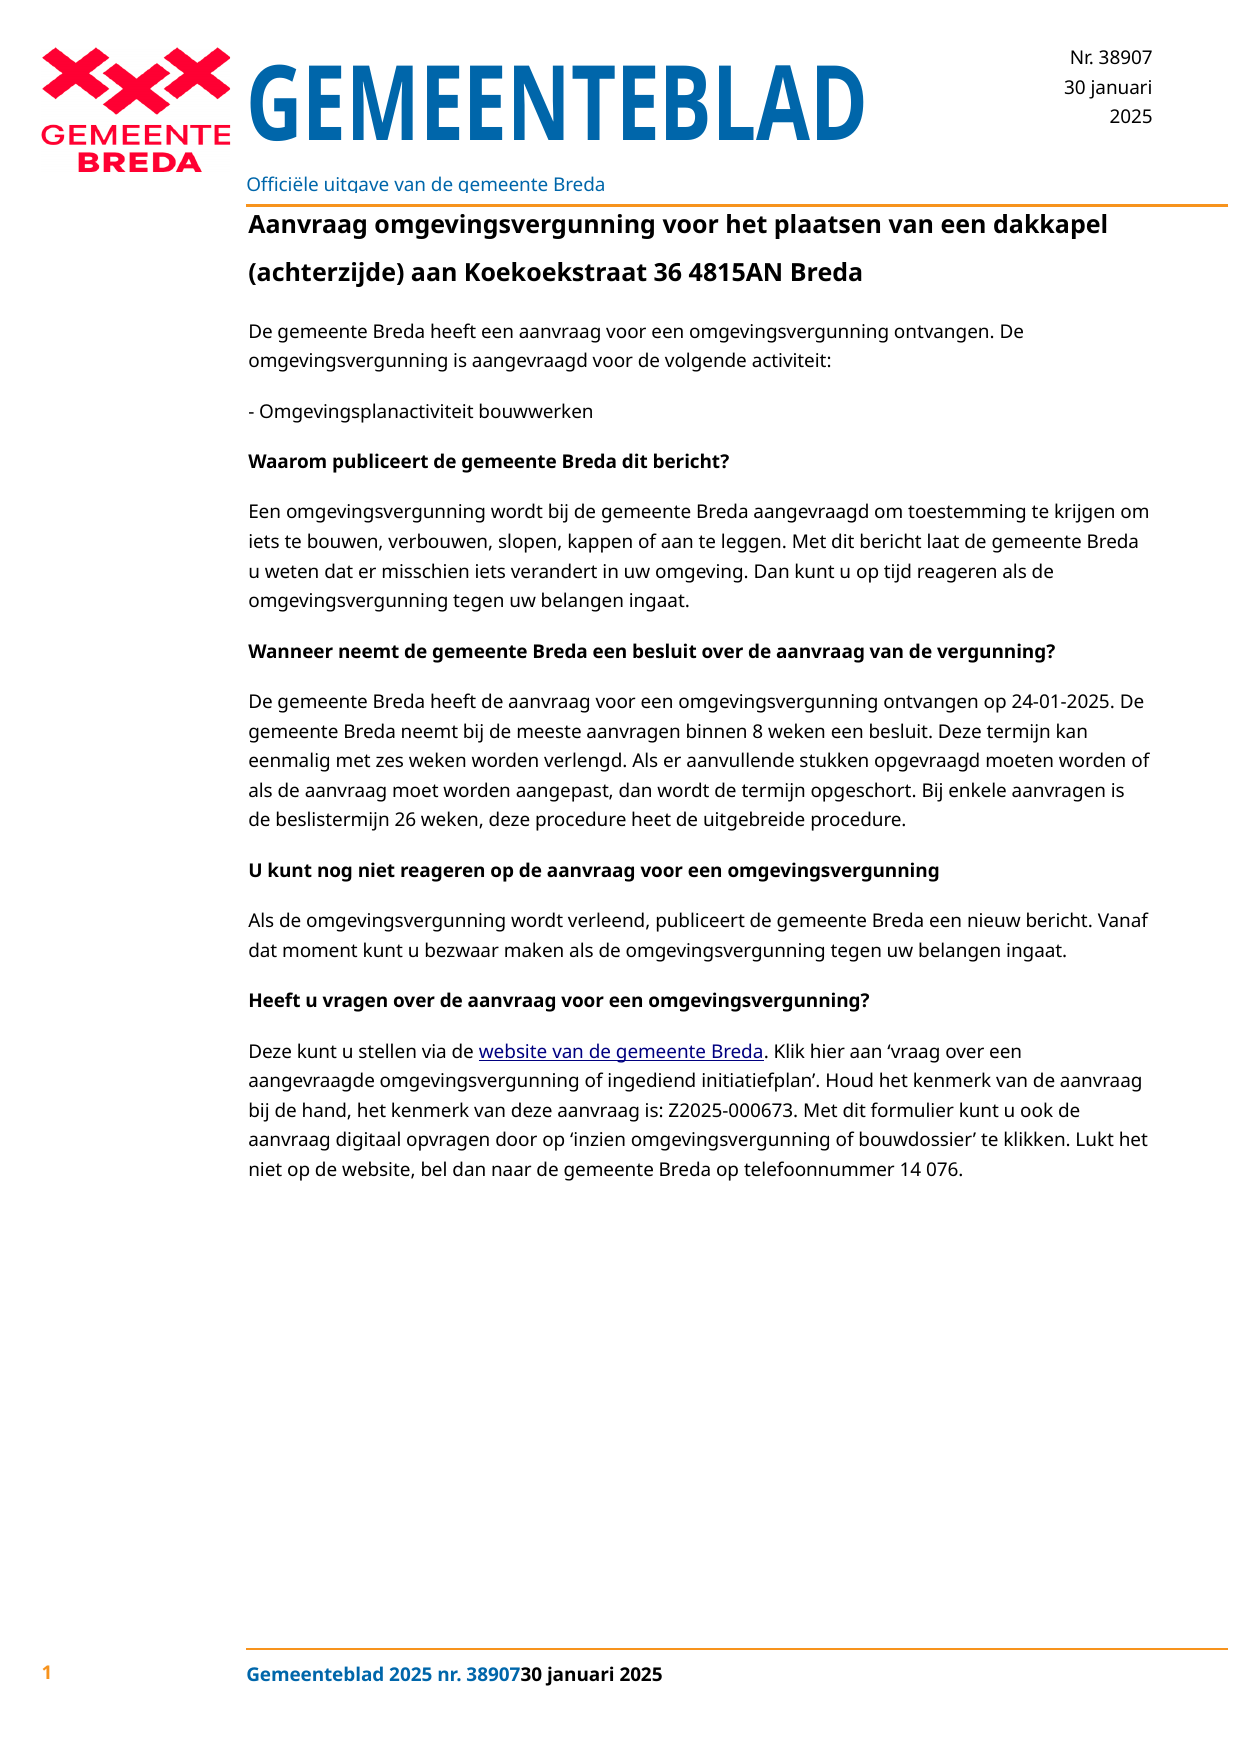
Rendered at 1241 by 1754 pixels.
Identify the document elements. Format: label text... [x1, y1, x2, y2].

text Heeft u vragen over de aanvraag voor een omgevingsvergunning? [248, 987, 1152, 1013]
text Waarom publiceert de gemeente Breda dit bericht? [248, 448, 1152, 474]
picture [41, 47, 231, 172]
text De gemeente Breda heeft een aanvraag voor een omgevingsvergunning ontvangen. De omgevingsvergunning is aangevraagd voor de volgende activiteit: [248, 318, 1152, 373]
text Aanvraag omgevingsvergunning voor het plaatsen van een dakkapel (achterzijde) aan Koekoekstraat 36 4815AN Breda [248, 207, 1152, 288]
text Een omgevingsvergunning wordt bij de gemeente Breda aangevraagd om toestemming te krijgen om iets te bouwen, verbouwen, slopen, kappen of aan te leggen. Met dit bericht laat de gemeente Breda u weten dat er misschien iets verandert in uw omgeving. Dan kunt u op tijd reageren als de omgevingsvergunning tegen uw belangen ingaat. [248, 499, 1152, 613]
text Deze kunt u stellen via de website van de gemeente Breda. Klik hier aan ‘vraag over een aangevraagde omgevingsvergunning of ingediend initiatiefplan’. Houd het kenmerk van de aanvraag bij de hand, het kenmerk van deze aanvraag is: Z2025-000673. Met dit formulier kunt u ook de aanvraag digitaal opvragen door op ‘inzien omgevingsvergunning of bouwdossier’ te klikken. Lukt het niet op de website, bel dan naar de gemeente Breda op telefoonnummer 14 076. [248, 1038, 1152, 1182]
text U kunt nog niet reageren op de aanvraag voor een omgevingsvergunning [248, 857, 1152, 883]
text De gemeente Breda heeft de aanvraag voor een omgevingsvergunning ontvangen op 24-01-2025. De gemeente Breda neemt bij de meeste aanvragen binnen 8 weken een besluit. Deze termijn kan eenmalig met zes weken worden verlengd. Als er aanvullende stukken opgevraagd moeten worden of als de aanvraag moet worden aangepast, dan wordt de termijn opgeschort. Bij enkele aanvragen is de beslistermijn 26 weken, deze procedure heet de uitgebreide procedure. [248, 688, 1152, 832]
text Wanneer neemt de gemeente Breda een besluit over de aanvraag van de vergunning? [248, 638, 1152, 664]
text - Omgevingsplanactiviteit bouwwerken [248, 398, 1152, 424]
text Als de omgevingsvergunning wordt verleend, publiceert de gemeente Breda een nieuw bericht. Vanaf dat moment kunt u bezwaar maken als de omgevingsvergunning tegen uw belangen ingaat. [248, 907, 1152, 963]
